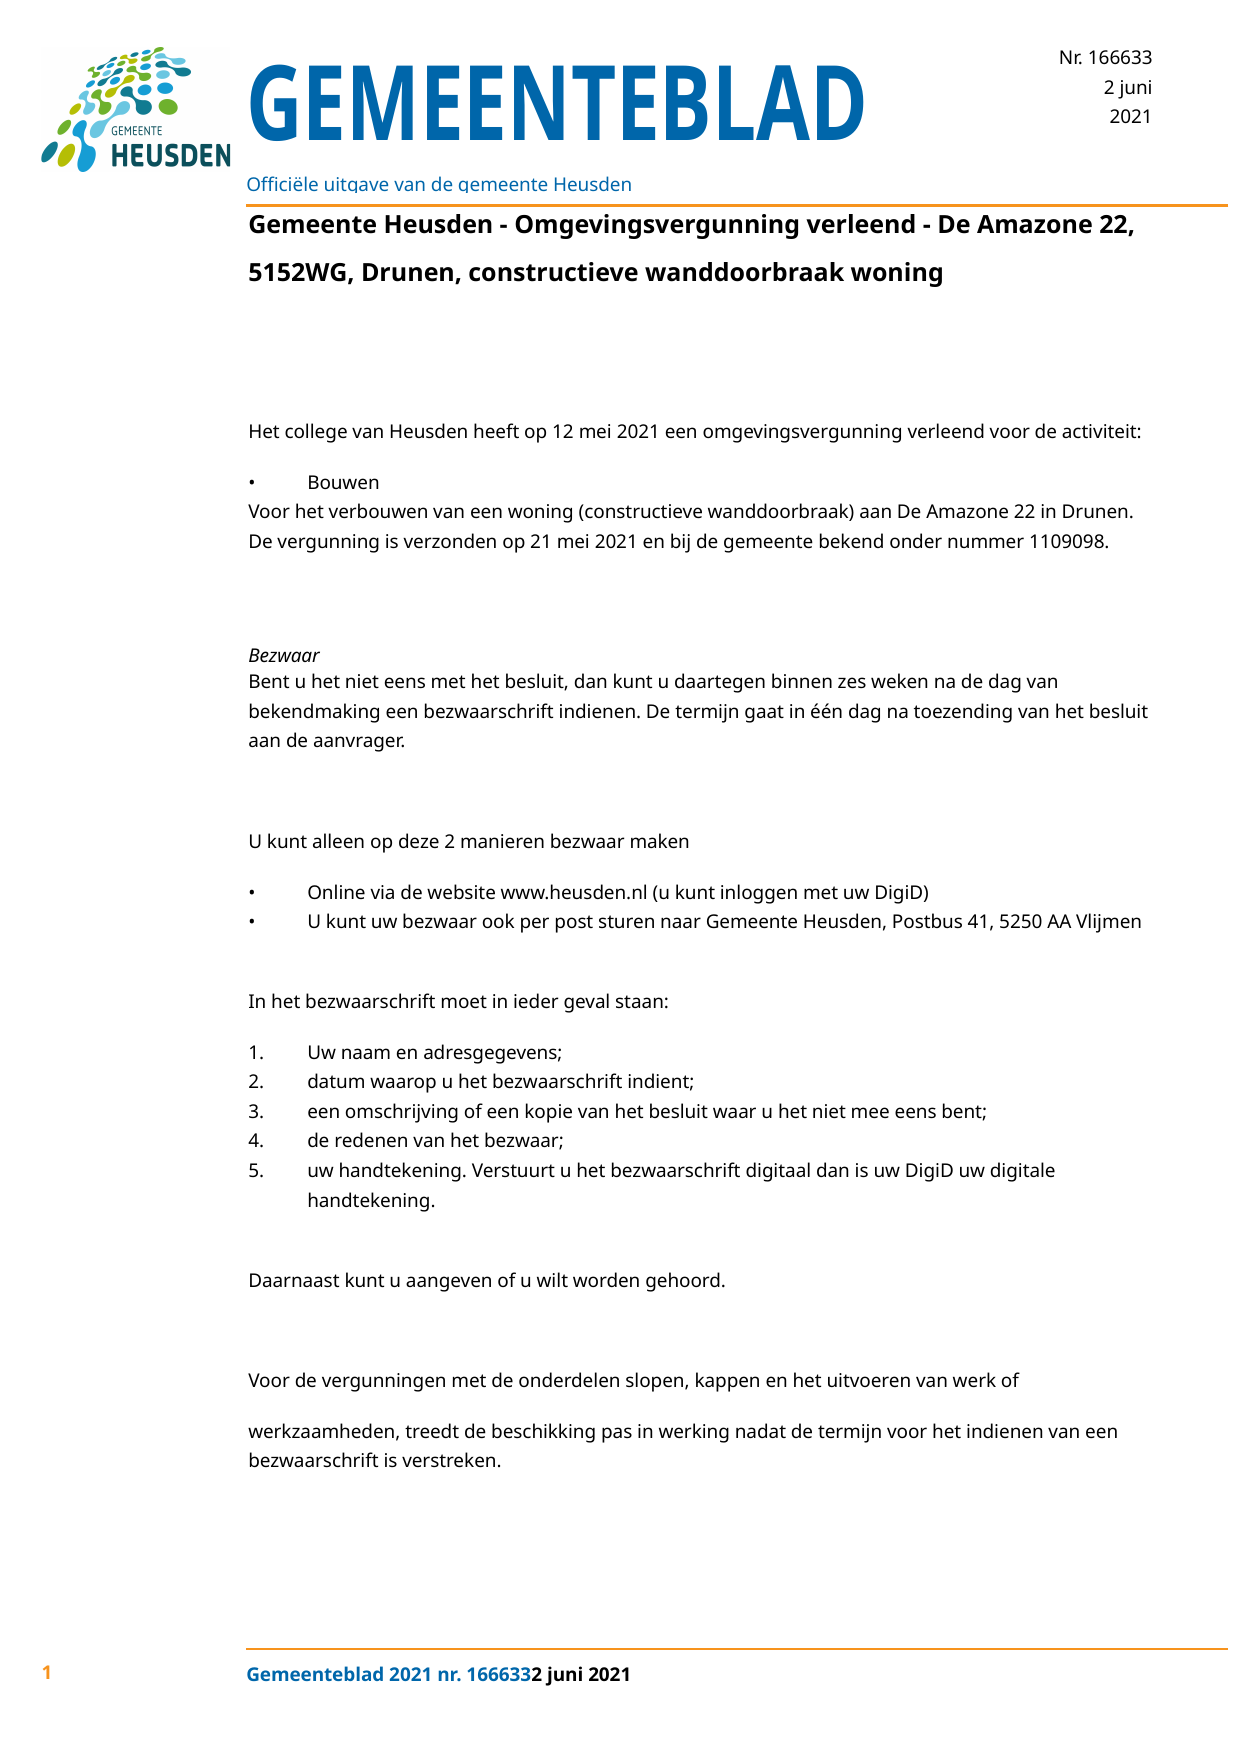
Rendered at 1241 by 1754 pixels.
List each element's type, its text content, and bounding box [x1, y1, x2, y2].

list uw handtekening. Verstuurt u het bezwaarschrift digitaal dan is uw DigiD uw digitale handtekening. [248, 1157, 1152, 1212]
text Het college van Heusden heeft op 12 mei 2021 een omgevingsvergunning verleend voor de activiteit: [248, 419, 1152, 444]
list datum waarop u het bezwaarschrift indient; [248, 1068, 1152, 1094]
text Voor het verbouwen van een woning (constructieve wanddoorbraak) aan De Amazone 22 in Drunen. De vergunning is verzonden op 21 mei 2021 en bij de gemeente bekend onder nummer 1109098. [248, 499, 1152, 554]
text werkzaamheden, treedt de beschikking pas in werking nadat de termijn voor het indienen van een bezwaarschrift is verstreken. [248, 1418, 1152, 1473]
picture [41, 47, 231, 172]
list U kunt uw bezwaar ook per post sturen naar Gemeente Heusden, Postbus 41, 5250 AA Vlijmen [248, 908, 1152, 934]
text Bent u het niet eens met het besluit, dan kunt u daartegen binnen zes weken na de dag van bekendmaking een bezwaarschrift indienen. De termijn gaat in één dag na toezending van het besluit aan de aanvrager. [248, 668, 1152, 753]
text Daarnaast kunt u aangeven of u wilt worden gehoord. [248, 1267, 1152, 1292]
text In het bezwaarschrift moet in ieder geval staan: [248, 988, 1152, 1014]
text U kunt alleen op deze 2 manieren bezwaar maken [248, 828, 1152, 854]
list de redenen van het bezwaar; [248, 1128, 1152, 1153]
text Bezwaar [248, 643, 1152, 668]
list Online via de website www.heusden.nl (u kunt inloggen met uw DigiD) [248, 879, 1152, 904]
list een omschrijving of een kopie van het besluit waar u het niet mee eens bent; [248, 1098, 1152, 1124]
text Gemeente Heusden - Omgevingsvergunning verleend - De Amazone 22, 5152WG, Drunen, constructieve wanddoorbraak woning [248, 207, 1152, 288]
list Bouwen [248, 469, 1152, 495]
list Uw naam en adresgegevens; [248, 1039, 1152, 1064]
text Voor de vergunningen met de onderdelen slopen, kappen en het uitvoeren van werk of [248, 1368, 1152, 1393]
